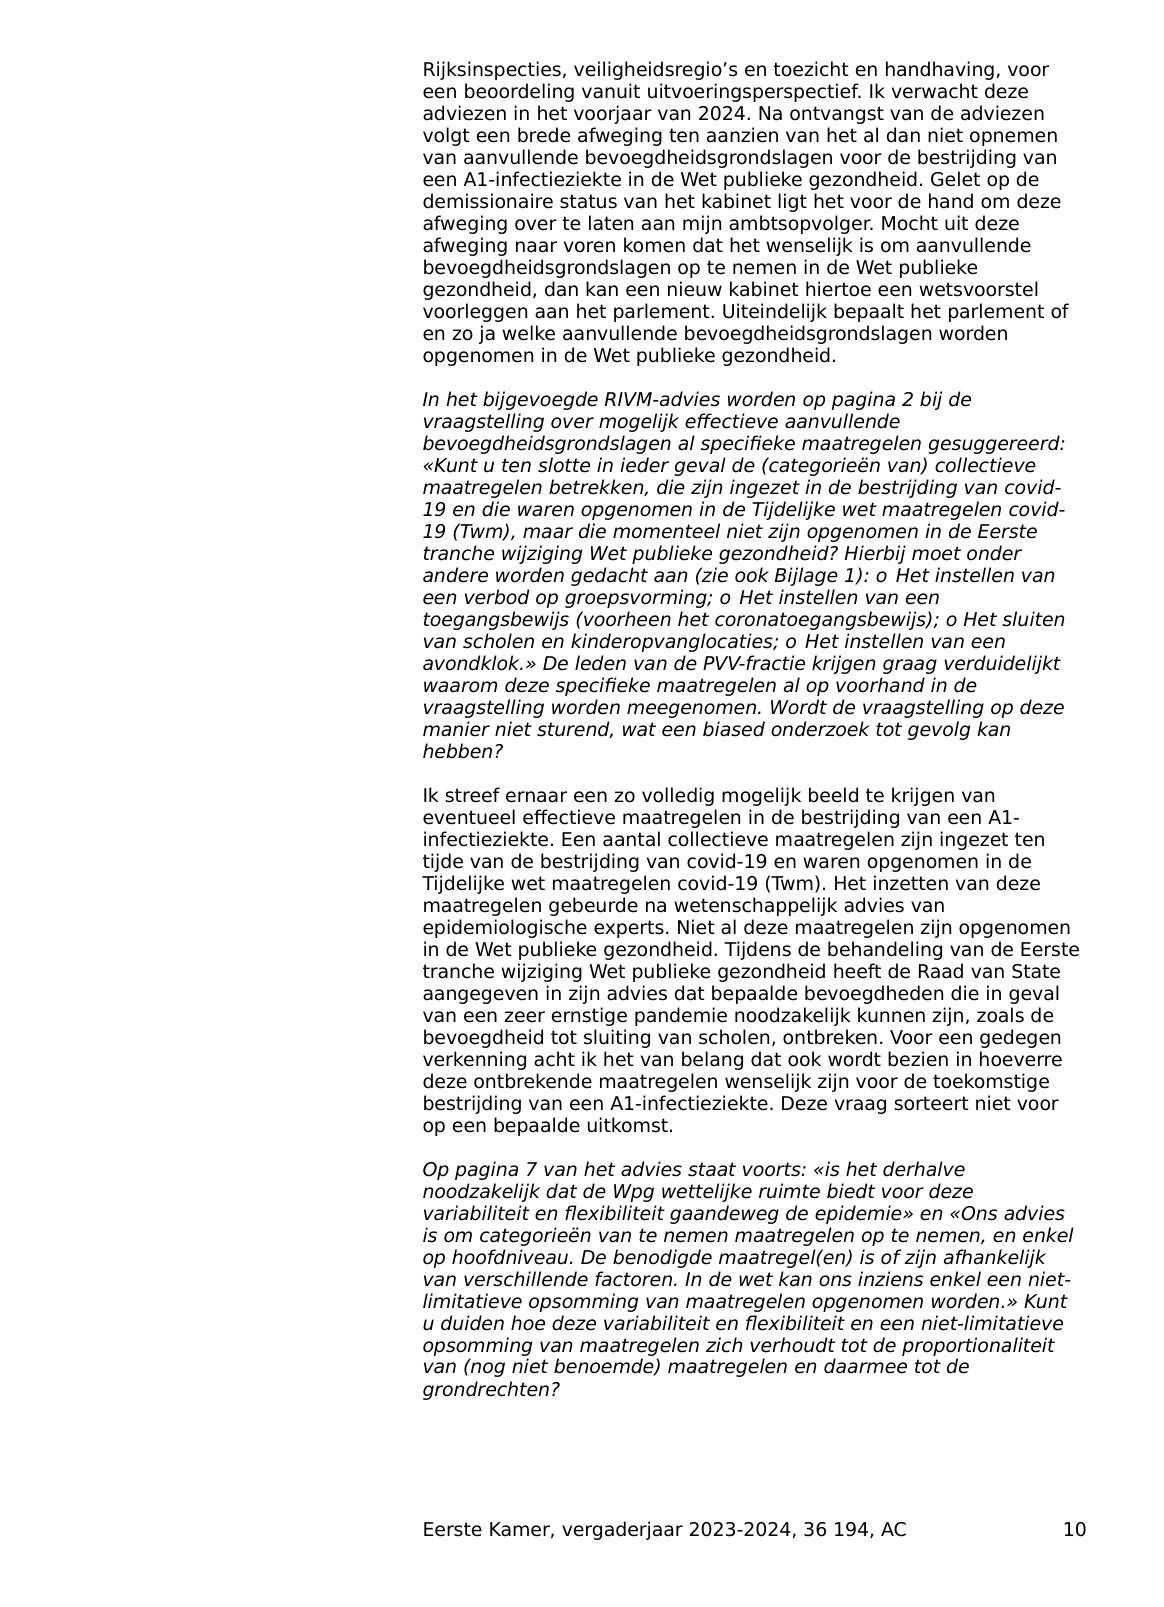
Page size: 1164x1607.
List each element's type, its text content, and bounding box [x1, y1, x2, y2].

text Op pagina 7 van het advies staat voorts: «is het derhalve noodzakelijk dat de Wpg wettelijke ruimte biedt voor deze variabiliteit en flexibiliteit gaandeweg de epidemie» en «Ons advies is om categorieën van te nemen maatregelen op te nemen, en enkel op hoofdniveau. De benodigde maatregel(en) is of zijn afhankelijk van verschillende factoren. In de wet kan ons inziens enkel een niet-limitatieve opsomming van maatregelen opgenomen worden.» Kunt u duiden hoe deze variabiliteit en flexibiliteit en een niet-limitatieve opsomming van maatregelen zich verhoudt tot de proportionaliteit van (nog niet benoemde) maatregelen en daarmee tot de grondrechten? [422, 1159, 1087, 1400]
text In het bijgevoegde RIVM-advies worden op pagina 2 bij de vraagstelling over mogelijk effectieve aanvullende bevoegdheidsgrondslagen al specifieke maatregelen gesuggereerd: «Kunt u ten slotte in ieder geval de (categorieën van) collectieve maatregelen betrekken, die zijn ingezet in de bestrijding van covid-19 en die waren opgenomen in de Tijdelijke wet maatregelen covid-19 (Twm), maar die momenteel niet zijn opgenomen in de Eerste tranche wijziging Wet publieke gezondheid? Hierbij moet onder andere worden gedacht aan (zie ook Bijlage 1): o Het instellen van een verbod op groepsvorming; o Het instellen van een toegangsbewijs (voorheen het coronatoegangsbewijs); o Het sluiten van scholen en kinderopvanglocaties; o Het instellen van een avondklok.» De leden van de PVV-fractie krijgen graag verduidelijkt waarom deze specifieke maatregelen al op voorhand in de vraagstelling worden meegenomen. Wordt de vraagstelling op deze manier niet sturend, wat een biased onderzoek tot gevolg kan hebben? [422, 389, 1087, 763]
text Ik streef ernaar een zo volledig mogelijk beeld te krijgen van eventueel effectieve maatregelen in de bestrijding van een A1-infectieziekte. Een aantal collectieve maatregelen zijn ingezet ten tijde van de bestrijding van covid-19 en waren opgenomen in de Tijdelijke wet maatregelen covid-19 (Twm). Het inzetten van deze maatregelen gebeurde na wetenschappelijk advies van epidemiologische experts. Niet al deze maatregelen zijn opgenomen in de Wet publieke gezondheid. Tijdens de behandeling van de Eerste tranche wijziging Wet publieke gezondheid heeft de Raad van State aangegeven in zijn advies dat bepaalde bevoegdheden die in geval van een zeer ernstige pandemie noodzakelijk kunnen zijn, zoals de bevoegdheid tot sluiting van scholen, ontbreken. Voor een gedegen verkenning acht ik het van belang dat ook wordt bezien in hoeverre deze ontbrekende maatregelen wenselijk zijn voor de toekomstige bestrijding van een A1-infectieziekte. Deze vraag sorteert niet voor op een bepaalde uitkomst. [422, 785, 1087, 1136]
text Rijksinspecties, veiligheidsregio’s en toezicht en handhaving, voor een beoordeling vanuit uitvoeringsperspectief. Ik verwacht deze adviezen in het voorjaar van 2024. Na ontvangst van de adviezen volgt een brede afweging ten aanzien van het al dan niet opnemen van aanvullende bevoegdheidsgrondslagen voor de bestrijding van een A1-infectieziekte in de Wet publieke gezondheid. Gelet op de demissionaire status van het kabinet ligt het voor de hand om deze afweging over te laten aan mijn ambtsopvolger. Mocht uit deze afweging naar voren komen dat het wenselijk is om aanvullende bevoegdheidsgrondslagen op te nemen in de Wet publieke gezondheid, dan kan een nieuw kabinet hiertoe een wetsvoorstel voorleggen aan het parlement. Uiteindelijk bepaalt het parlement of en zo ja welke aanvullende bevoegdheidsgrondslagen worden opgenomen in de Wet publieke gezondheid. [422, 59, 1087, 367]
